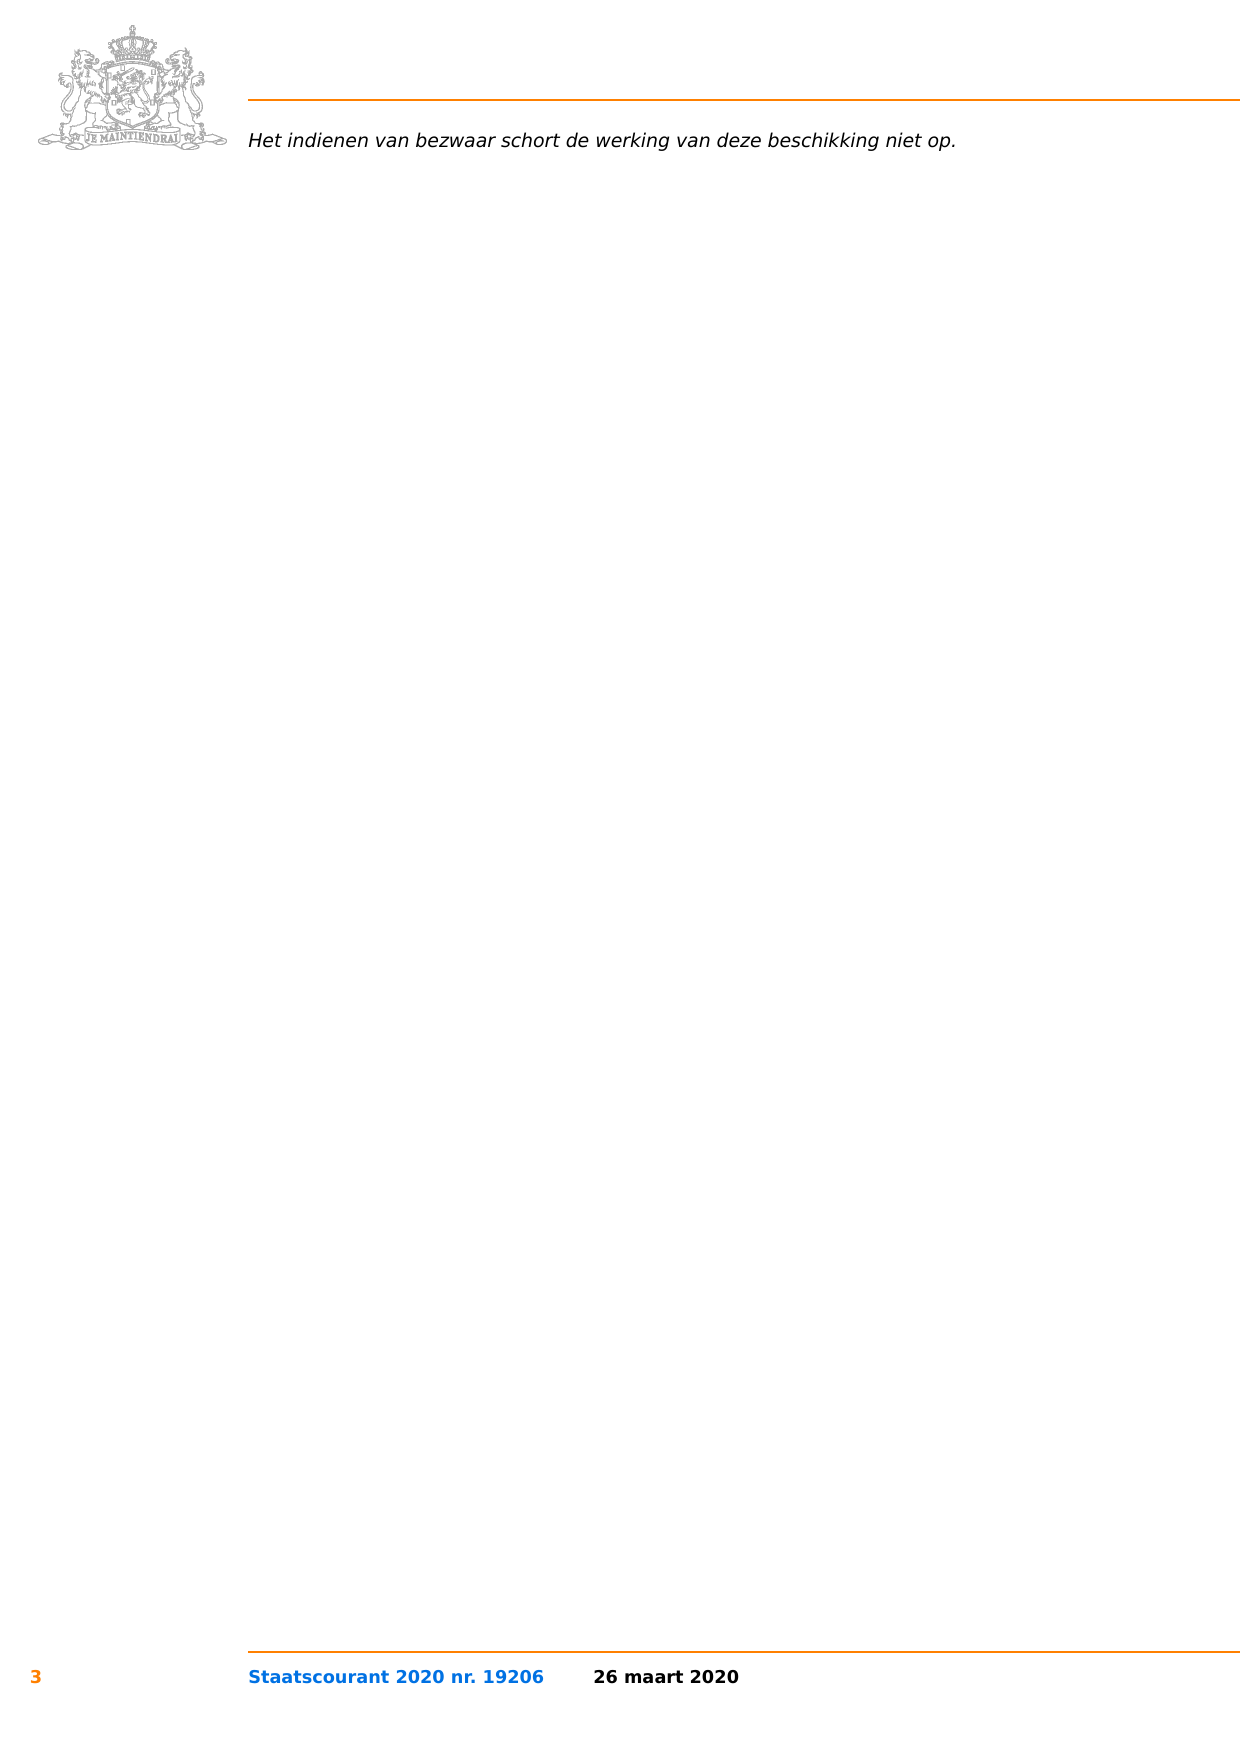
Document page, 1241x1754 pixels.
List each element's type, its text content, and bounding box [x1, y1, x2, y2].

picture [38, 25, 227, 150]
text Het indienen van bezwaar schort de werking van deze beschikking niet op. [248, 130, 1163, 152]
